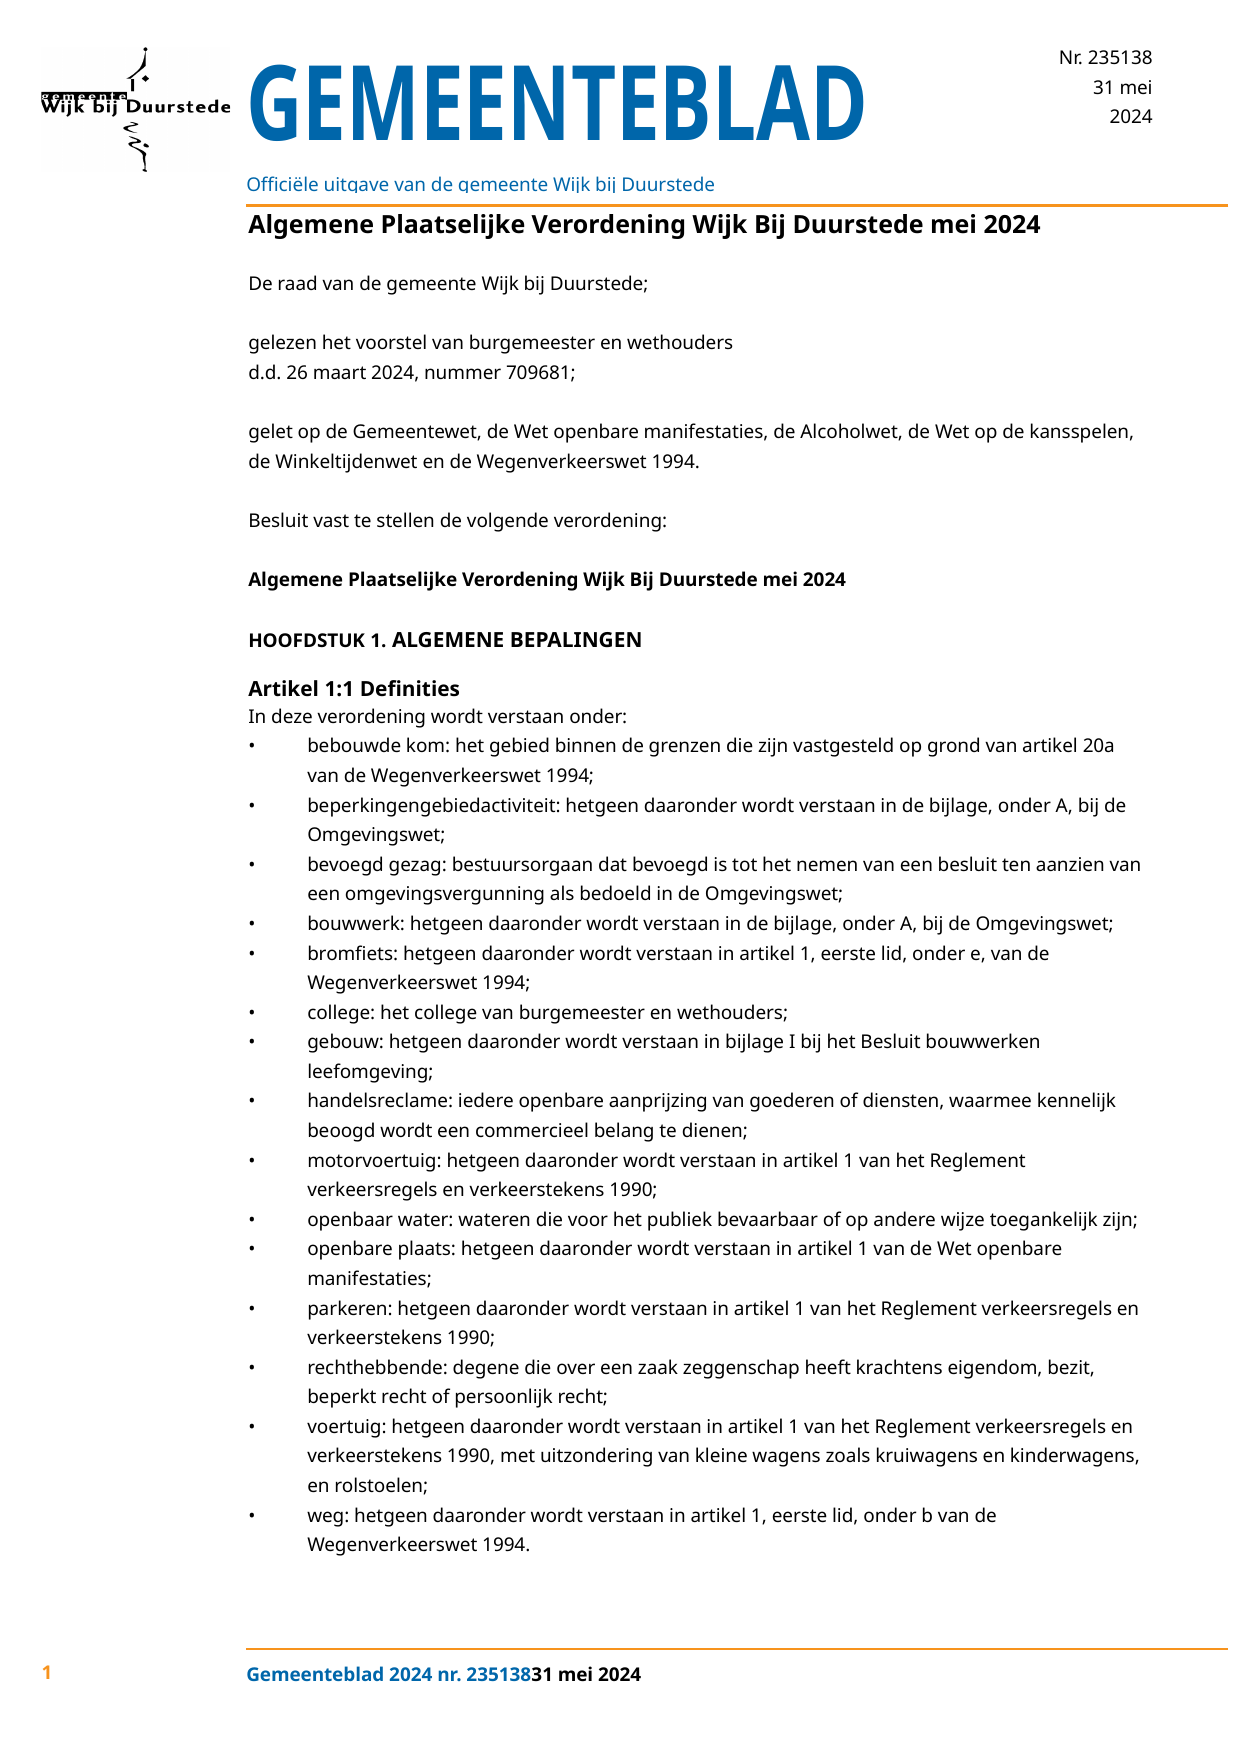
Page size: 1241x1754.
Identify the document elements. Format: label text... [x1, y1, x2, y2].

list gebouw: hetgeen daaronder wordt verstaan in bijlage I bij het Besluit bouwwerken leefomgeving; [248, 1028, 1152, 1084]
picture [41, 47, 231, 172]
list openbaar water: wateren die voor het publiek bevaarbaar of op andere wijze toegankelijk zijn; [248, 1206, 1152, 1232]
text gelezen het voorstel van burgemeester en wethouders [248, 329, 1152, 355]
text Besluit vast te stellen de volgende verordening: [248, 507, 1152, 533]
text gelet op de Gemeentewet, de Wet openbare manifestaties, de Alcoholwet, de Wet op de kansspelen, de Winkeltijdenwet en de Wegenverkeerswet 1994. [248, 418, 1152, 473]
list bromfiets: hetgeen daaronder wordt verstaan in artikel 1, eerste lid, onder e, van de Wegenverkeerswet 1994; [248, 940, 1152, 995]
list weg: hetgeen daaronder wordt verstaan in artikel 1, eerste lid, onder b van de Wegenverkeerswet 1994. [248, 1502, 1152, 1557]
list bevoegd gezag: bestuursorgaan dat bevoegd is tot het nemen van een besluit ten aanzien van een omgevingsvergunning als bedoeld in de Omgevingswet; [248, 851, 1152, 906]
text In deze verordening wordt verstaan onder: [248, 703, 1152, 729]
list rechthebbende: degene die over een zaak zeggenschap heeft krachtens eigendom, bezit, beperkt recht of persoonlijk recht; [248, 1354, 1152, 1409]
list motorvoertuig: hetgeen daaronder wordt verstaan in artikel 1 van het Reglement verkeersregels en verkeerstekens 1990; [248, 1147, 1152, 1202]
list bouwwerk: hetgeen daaronder wordt verstaan in de bijlage, onder A, bij de Omgevingswet; [248, 910, 1152, 936]
list college: het college van burgemeester en wethouders; [248, 999, 1152, 1024]
list voertuig: hetgeen daaronder wordt verstaan in artikel 1 van het Reglement verkeersregels en verkeerstekens 1990, met uitzondering van kleine wagens zoals kruiwagens en kinderwagens, en rolstoelen; [248, 1413, 1152, 1498]
text Algemene Plaatselijke Verordening Wijk Bij Duurstede mei 2024 [248, 566, 1152, 592]
list bebouwde kom: het gebied binnen de grenzen die zijn vastgesteld op grond van artikel 20a van de Wegenverkeerswet 1994; [248, 733, 1152, 788]
text Artikel 1:1 Definities [248, 674, 1152, 703]
list openbare plaats: hetgeen daaronder wordt verstaan in artikel 1 van de Wet openbare manifestaties; [248, 1236, 1152, 1291]
list beperkingengebiedactiviteit: hetgeen daaronder wordt verstaan in de bijlage, onder A, bij de Omgevingswet; [248, 792, 1152, 847]
text De raad van de gemeente Wijk bij Duurstede; [248, 270, 1152, 296]
list parkeren: hetgeen daaronder wordt verstaan in artikel 1 van het Reglement verkeersregels en verkeerstekens 1990; [248, 1295, 1152, 1350]
list handelsreclame: iedere openbare aanprijzing van goederen of diensten, waarmee kennelijk beoogd wordt een commercieel belang te dienen; [248, 1088, 1152, 1143]
text Algemene Plaatselijke Verordening Wijk Bij Duurstede mei 2024 [248, 207, 1152, 241]
text HOOFDSTUK 1. ALGEMENE BEPALINGEN [248, 625, 1152, 654]
text d.d. 26 maart 2024, nummer 709681; [248, 359, 1152, 385]
